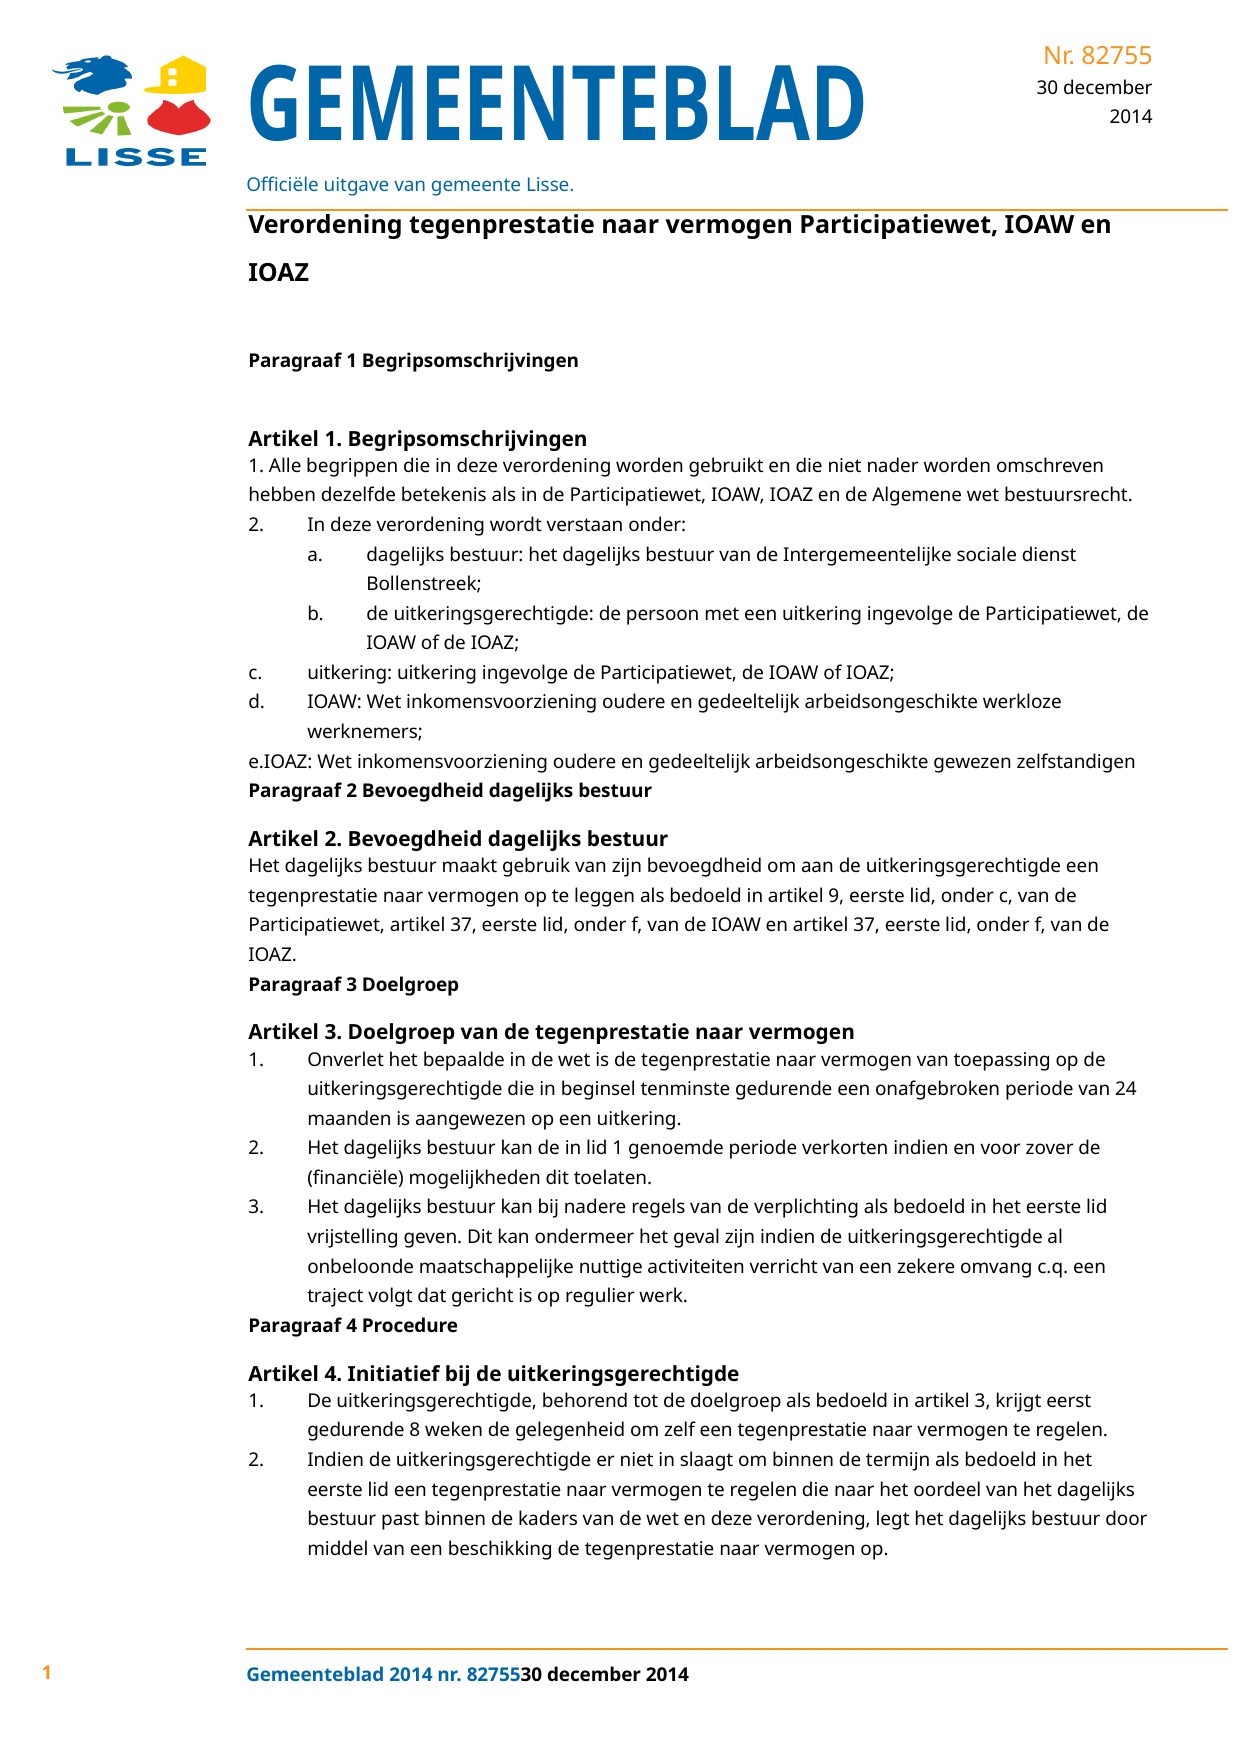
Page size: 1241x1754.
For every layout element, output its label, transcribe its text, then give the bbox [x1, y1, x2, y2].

list dagelijks bestuur: het dagelijks bestuur van de Intergemeentelijke sociale dienst Bollenstreek; [307, 541, 1152, 596]
picture [41, 47, 231, 172]
list uitkering: uitkering ingevolge de Participatiewet, de IOAW of IOAZ; [248, 659, 1152, 685]
text Artikel 2. Bevoegdheid dagelijks bestuur [248, 824, 1152, 852]
text Artikel 1. Begripsomschrijvingen [248, 424, 1152, 452]
text Paragraaf 2 Bevoegdheid dagelijks bestuur [248, 777, 1152, 803]
text Paragraaf 3 Doelgroep [248, 971, 1152, 997]
text Artikel 3. Doelgroep van de tegenprestatie naar vermogen [248, 1017, 1152, 1046]
list In deze verordening wordt verstaan onder: [248, 511, 1152, 537]
text Het dagelijks bestuur maakt gebruik van zijn bevoegdheid om aan de uitkeringsgerechtigde een tegenprestatie naar vermogen op te leggen als bedoeld in artikel 9, eerste lid, onder c, van de Participatiewet, artikel 37, eerste lid, onder f, van de IOAW en artikel 37, eerste lid, onder f, van de IOAZ. [248, 852, 1152, 967]
list De uitkeringsgerechtigde, behorend tot de doelgroep als bedoeld in artikel 3, krijgt eerst gedurende 8 weken de gelegenheid om zelf een tegenprestatie naar vermogen te regelen. [248, 1387, 1152, 1442]
text 1. Alle begrippen die in deze verordening worden gebruikt en die niet nader worden omschreven hebben dezelfde betekenis als in de Participatiewet, IOAW, IOAZ en de Algemene wet bestuursrecht. [248, 452, 1152, 507]
text Artikel 4. Initiatief bij de uitkeringsgerechtigde [248, 1359, 1152, 1387]
text e.IOAZ: Wet inkomensvoorziening oudere en gedeeltelijk arbeidsongeschikte gewezen zelfstandigen [248, 748, 1152, 774]
list Het dagelijks bestuur kan bij nadere regels van de verplichting als bedoeld in het eerste lid vrijstelling geven. Dit kan ondermeer het geval zijn indien de uitkeringsgerechtigde al onbeloonde maatschappelijke nuttige activiteiten verricht van een zekere omvang c.q. een traject volgt dat gericht is op regulier werk. [248, 1194, 1152, 1308]
list Indien de uitkeringsgerechtigde er niet in slaagt om binnen de termijn als bedoeld in het eerste lid een tegenprestatie naar vermogen te regelen die naar het oordeel van het dagelijks bestuur past binnen de kaders van de wet en deze verordening, legt het dagelijks bestuur door middel van een beschikking de tegenprestatie naar vermogen op. [248, 1446, 1152, 1561]
text Paragraaf 1 Begripsomschrijvingen [248, 347, 1152, 373]
list Onverlet het bepaalde in de wet is de tegenprestatie naar vermogen van toepassing op de uitkeringsgerechtigde die in beginsel tenminste gedurende een onafgebroken periode van 24 maanden is aangewezen op een uitkering. [248, 1046, 1152, 1131]
text Paragraaf 4 Procedure [248, 1312, 1152, 1338]
text Verordening tegenprestatie naar vermogen Participatiewet, IOAW en IOAZ [248, 211, 1152, 288]
list IOAW: Wet inkomensvoorziening oudere en gedeeltelijk arbeidsongeschikte werkloze werknemers; [248, 689, 1152, 744]
list Het dagelijks bestuur kan de in lid 1 genoemde periode verkorten indien en voor zover de (financiële) mogelijkheden dit toelaten. [248, 1134, 1152, 1190]
list de uitkeringsgerechtigde: de persoon met een uitkering ingevolge de Participatiewet, de IOAW of de IOAZ; [307, 600, 1152, 655]
